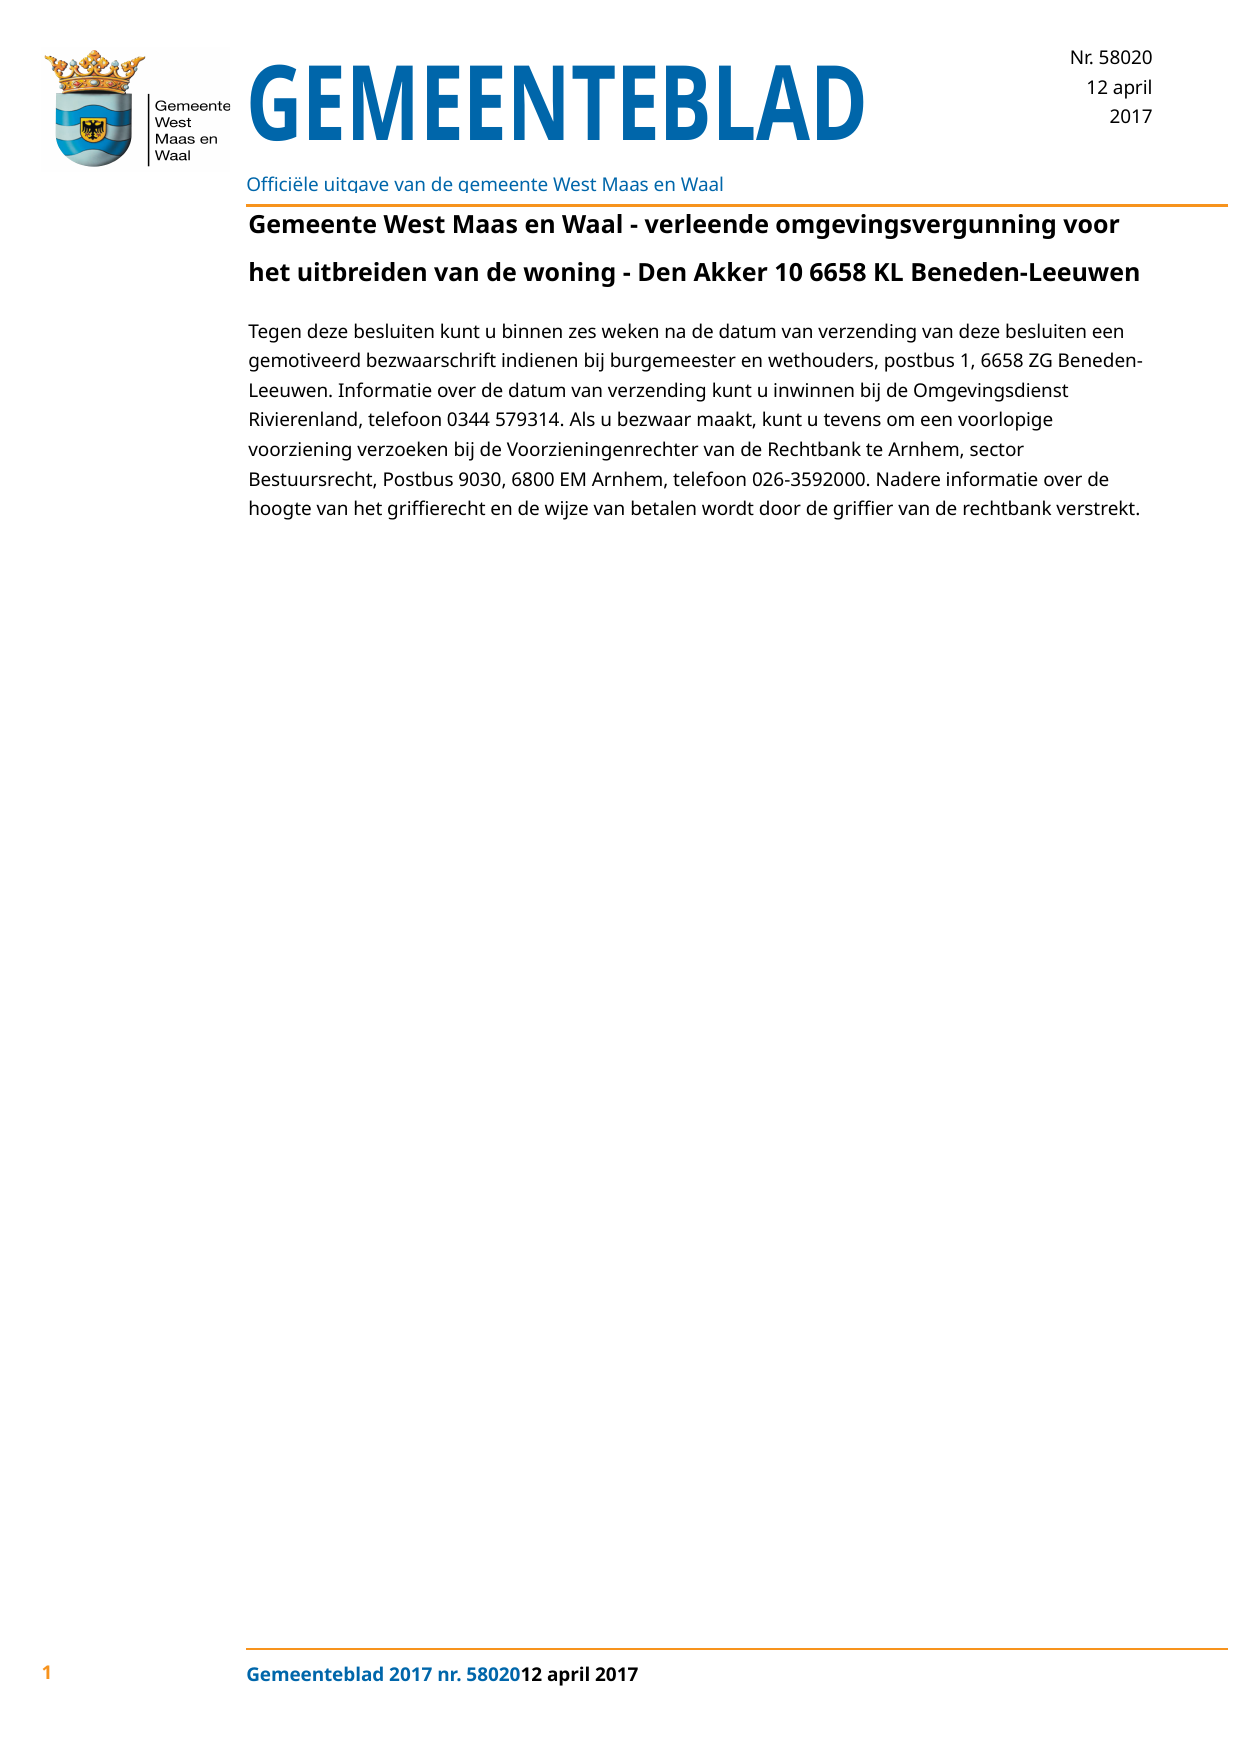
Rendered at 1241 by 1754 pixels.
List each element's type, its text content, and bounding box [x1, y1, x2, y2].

picture [41, 47, 231, 172]
text Tegen deze besluiten kunt u binnen zes weken na de datum van verzending van deze besluiten een gemotiveerd bezwaarschrift indienen bij burgemeester en wethouders, postbus 1, 6658 ZG Beneden-Leeuwen. Informatie over de datum van verzending kunt u inwinnen bij de Omgevingsdienst Rivierenland, telefoon 0344 579314. Als u bezwaar maakt, kunt u tevens om een voorlopige voorziening verzoeken bij de Voorzieningenrechter van de Rechtbank te Arnhem, sector Bestuursrecht, Postbus 9030, 6800 EM Arnhem, telefoon 026-3592000. Nadere informatie over de hoogte van het griffierecht en de wijze van betalen wordt door de griffier van de rechtbank verstrekt. [248, 318, 1152, 521]
text Gemeente West Maas en Waal - verleende omgevingsvergunning voor het uitbreiden van de woning - Den Akker 10 6658 KL Beneden-Leeuwen [248, 207, 1152, 288]
